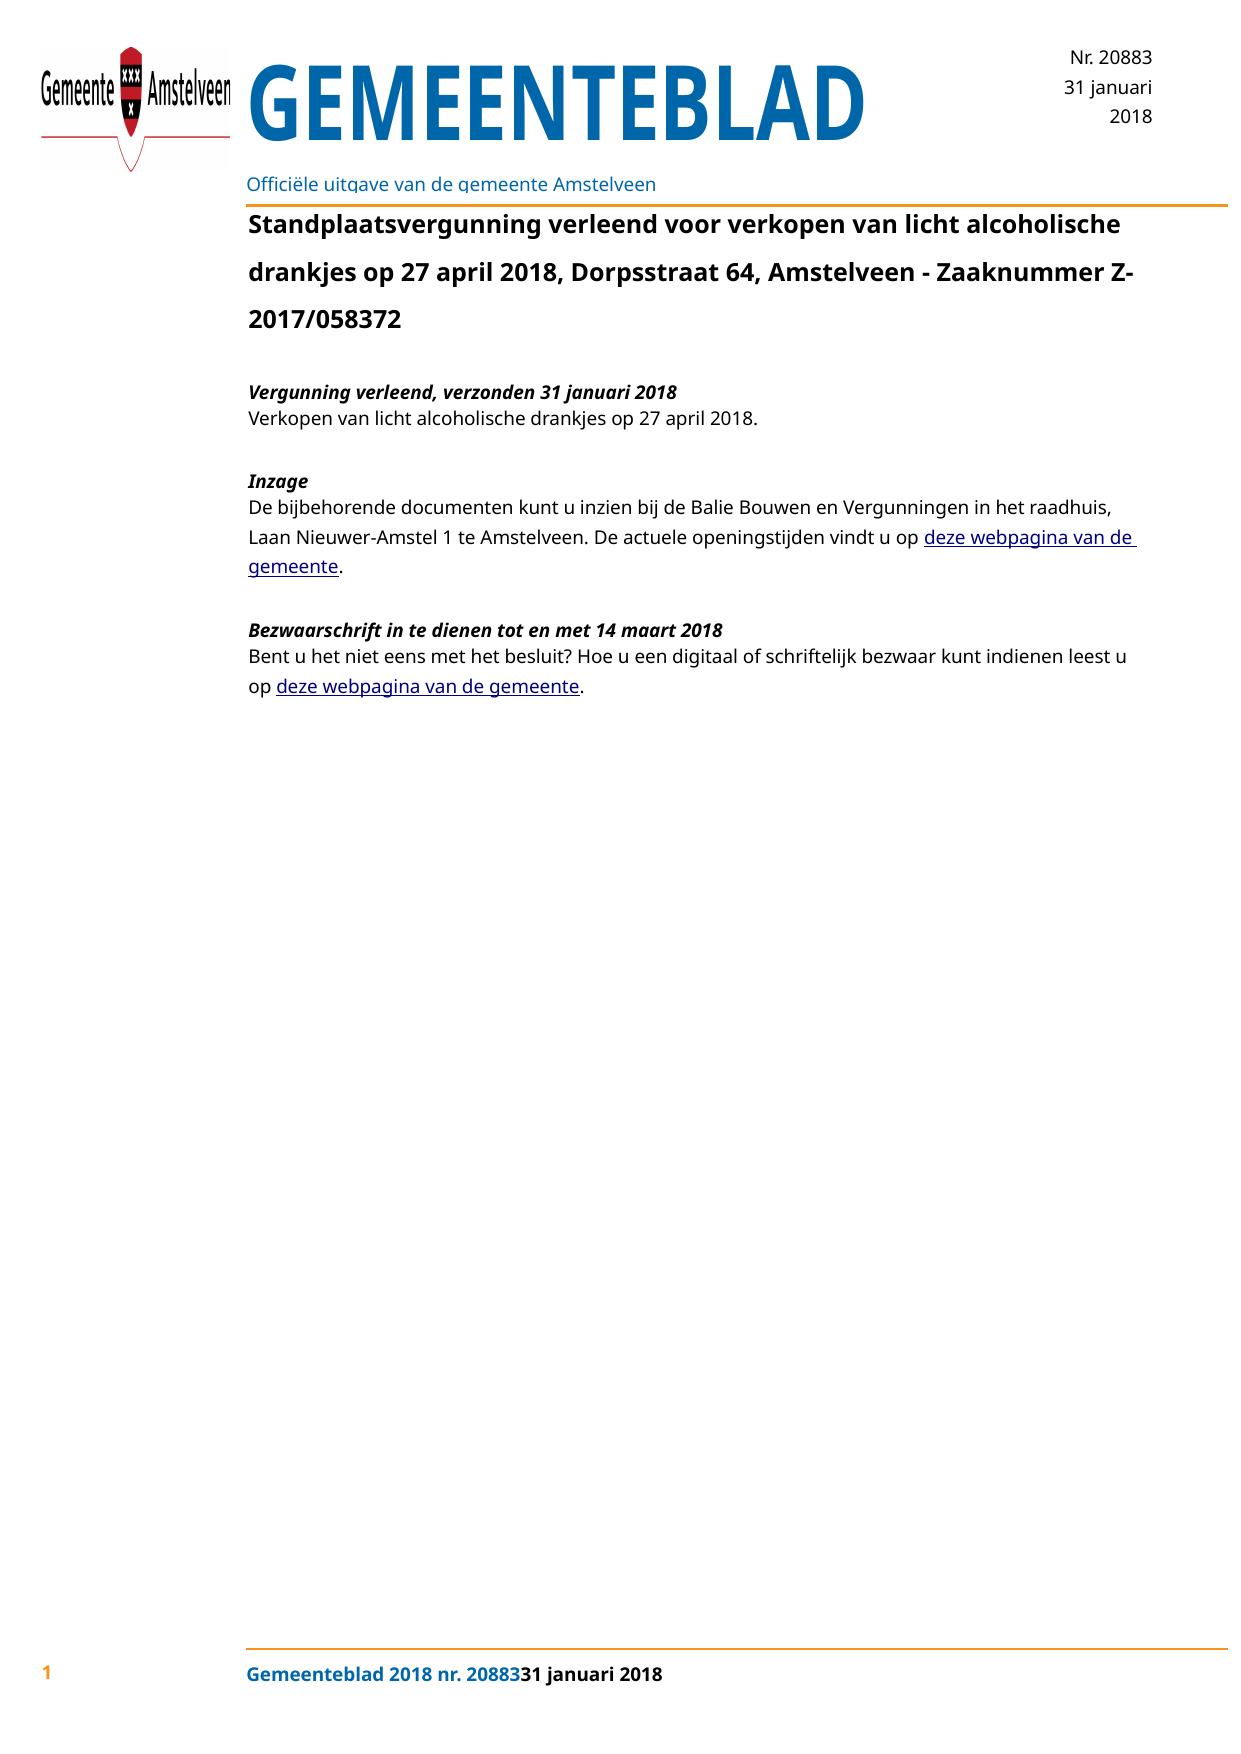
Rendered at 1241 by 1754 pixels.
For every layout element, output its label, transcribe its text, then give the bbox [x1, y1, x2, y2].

text Bezwaarschrift in te dienen tot en met 14 maart 2018 [248, 618, 1152, 643]
text Verkopen van licht alcoholische drankjes op 27 april 2018. [248, 405, 1152, 431]
text De bijbehorende documenten kunt u inzien bij de Balie Bouwen en Vergunningen in het raadhuis, Laan Nieuwer-Amstel 1 te Amstelveen. De actuele openingstijden vindt u op deze webpagina van de gemeente. [248, 494, 1152, 579]
text Inzage [248, 469, 1152, 494]
text Vergunning verleend, verzonden 31 januari 2018 [248, 379, 1152, 405]
text Standplaatsvergunning verleend voor verkopen van licht alcoholische drankjes op 27 april 2018, Dorpsstraat 64, Amstelveen - Zaaknummer Z-2017/058372 [248, 207, 1152, 336]
picture [41, 47, 231, 172]
text Bent u het niet eens met het besluit? Hoe u een digitaal of schriftelijk bezwaar kunt indienen leest u op deze webpagina van de gemeente. [248, 643, 1152, 699]
